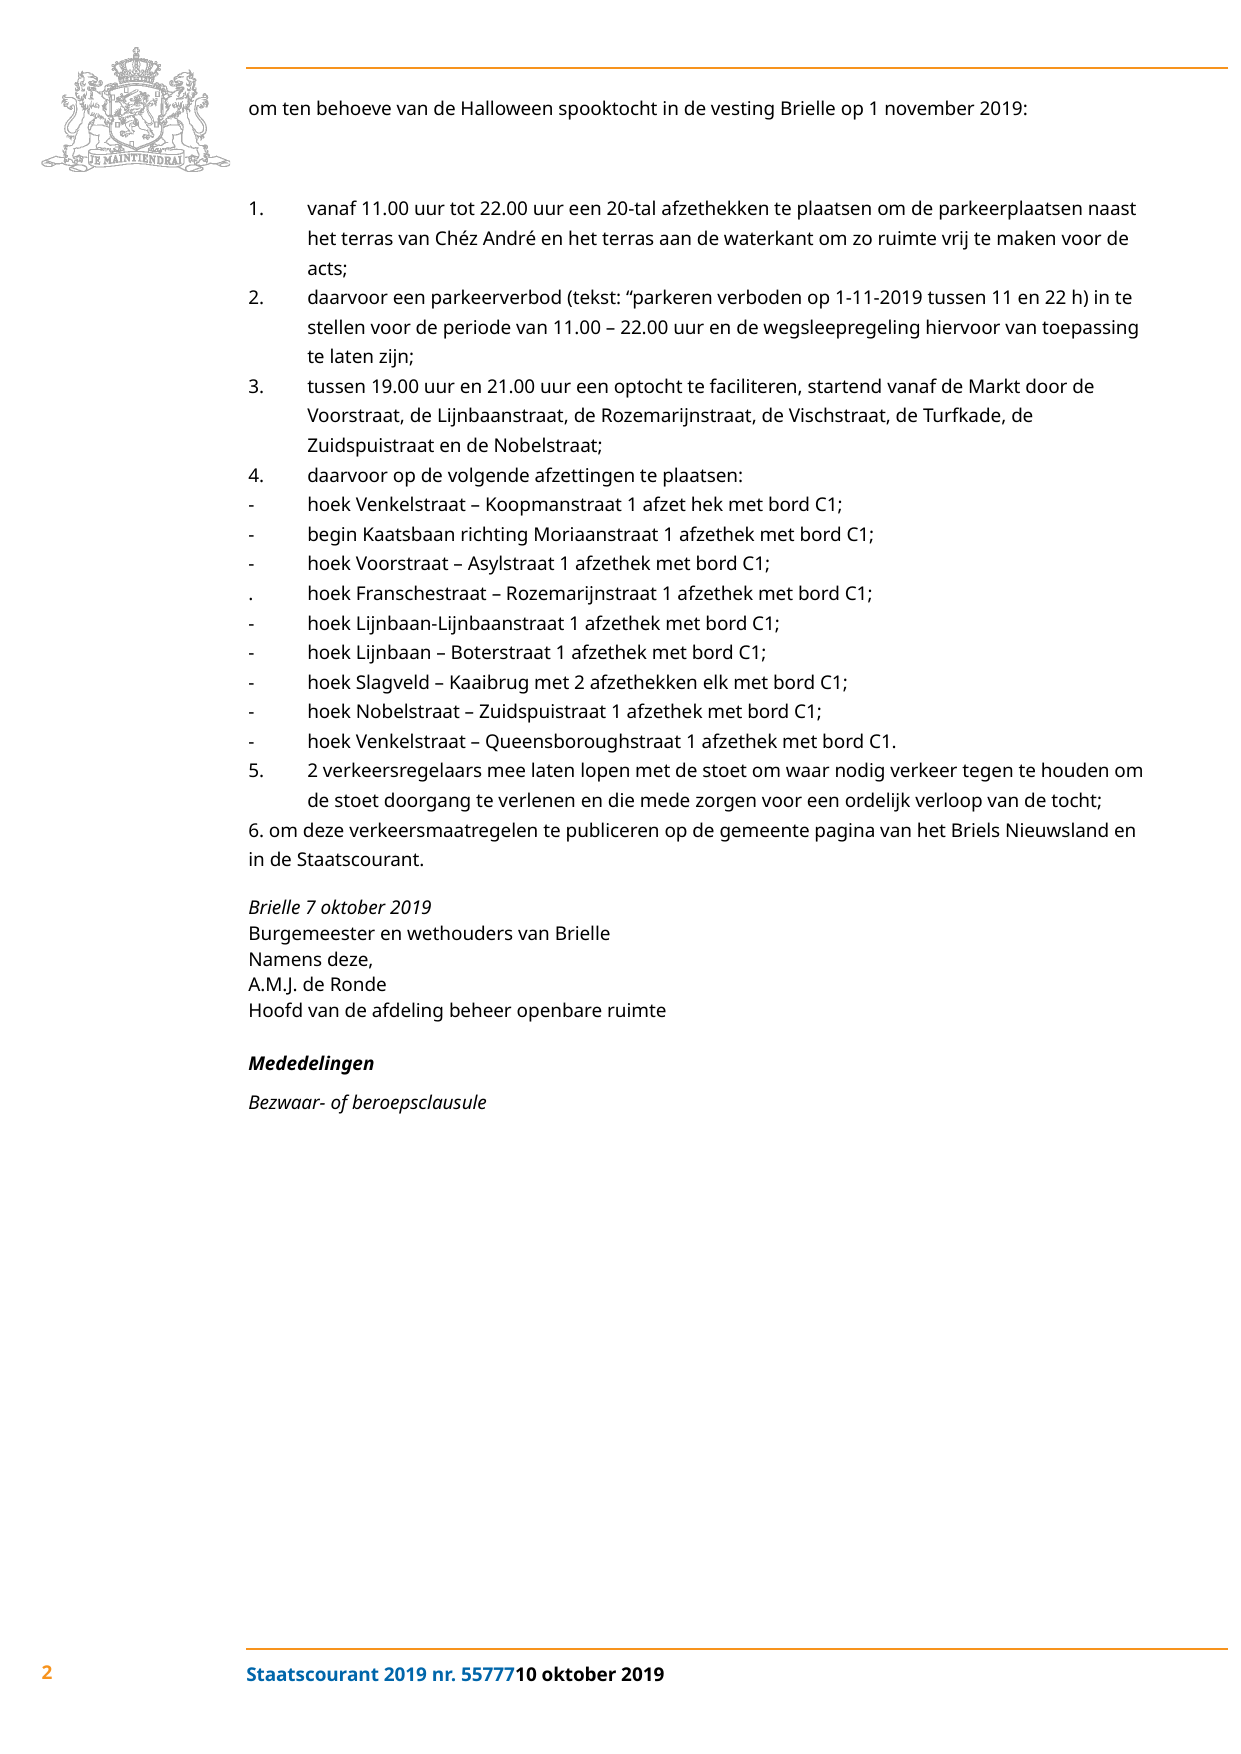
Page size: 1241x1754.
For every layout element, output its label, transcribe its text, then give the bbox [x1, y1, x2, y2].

list daarvoor op de volgende afzettingen te plaatsen: [248, 462, 1152, 488]
list hoek Lijnbaan-Lijnbaanstraat 1 afzethek met bord C1; [248, 610, 1152, 636]
list hoek Slagveld – Kaaibrug met 2 afzethekken elk met bord C1; [248, 669, 1152, 695]
picture [41, 47, 231, 172]
list hoek Venkelstraat – Queensboroughstraat 1 afzethek met bord C1. [248, 728, 1152, 754]
list daarvoor een parkeerverbod (tekst: “parkeren verboden op 1-11-2019 tussen 11 en 22 h) in te stellen voor de periode van 11.00 – 22.00 uur en de wegsleepregeling hiervoor van toepassing te laten zijn; [248, 284, 1152, 369]
text Mededelingen [248, 1050, 1152, 1076]
list vanaf 11.00 uur tot 22.00 uur een 20-tal afzethekken te plaatsen om de parkeerplaatsen naast het terras van Chéz André en het terras aan de waterkant om zo ruimte vrij te maken voor de acts; [248, 196, 1152, 281]
list hoek Venkelstraat – Koopmanstraat 1 afzet hek met bord C1; [248, 491, 1152, 517]
text Namens deze, [248, 946, 1152, 971]
list hoek Nobelstraat – Zuidspuistraat 1 afzethek met bord C1; [248, 698, 1152, 724]
list hoek Voorstraat – Asylstraat 1 afzethek met bord C1; [248, 551, 1152, 576]
text A.M.J. de Ronde [248, 971, 1152, 997]
text om ten behoeve van de Halloween spooktocht in de vesting Brielle op 1 november 2019: [248, 95, 1152, 121]
list 2 verkeersregelaars mee laten lopen met de stoet om waar nodig verkeer tegen te houden om de stoet doorgang te verlenen en die mede zorgen voor een ordelijk verloop van de tocht; [248, 758, 1152, 813]
text Bezwaar- of beroepsclausule [248, 1089, 1152, 1115]
text Burgemeester en wethouders van Brielle [248, 920, 1152, 946]
text Hoofd van de afdeling beheer openbare ruimte [248, 997, 1152, 1023]
list tussen 19.00 uur en 21.00 uur een optocht te faciliteren, startend vanaf de Markt door de Voorstraat, de Lijnbaanstraat, de Rozemarijnstraat, de Vischstraat, de Turfkade, de Zuidspuistraat en de Nobelstraat; [248, 373, 1152, 458]
list begin Kaatsbaan richting Moriaanstraat 1 afzethek met bord C1; [248, 521, 1152, 547]
list hoek Franschestraat – Rozemarijnstraat 1 afzethek met bord C1; [248, 580, 1152, 606]
text 6. om deze verkeersmaatregelen te publiceren op de gemeente pagina van het Briels Nieuwsland en in de Staatscourant. [248, 817, 1152, 872]
list hoek Lijnbaan – Boterstraat 1 afzethek met bord C1; [248, 639, 1152, 665]
text Brielle 7 oktober 2019 [248, 894, 1152, 920]
